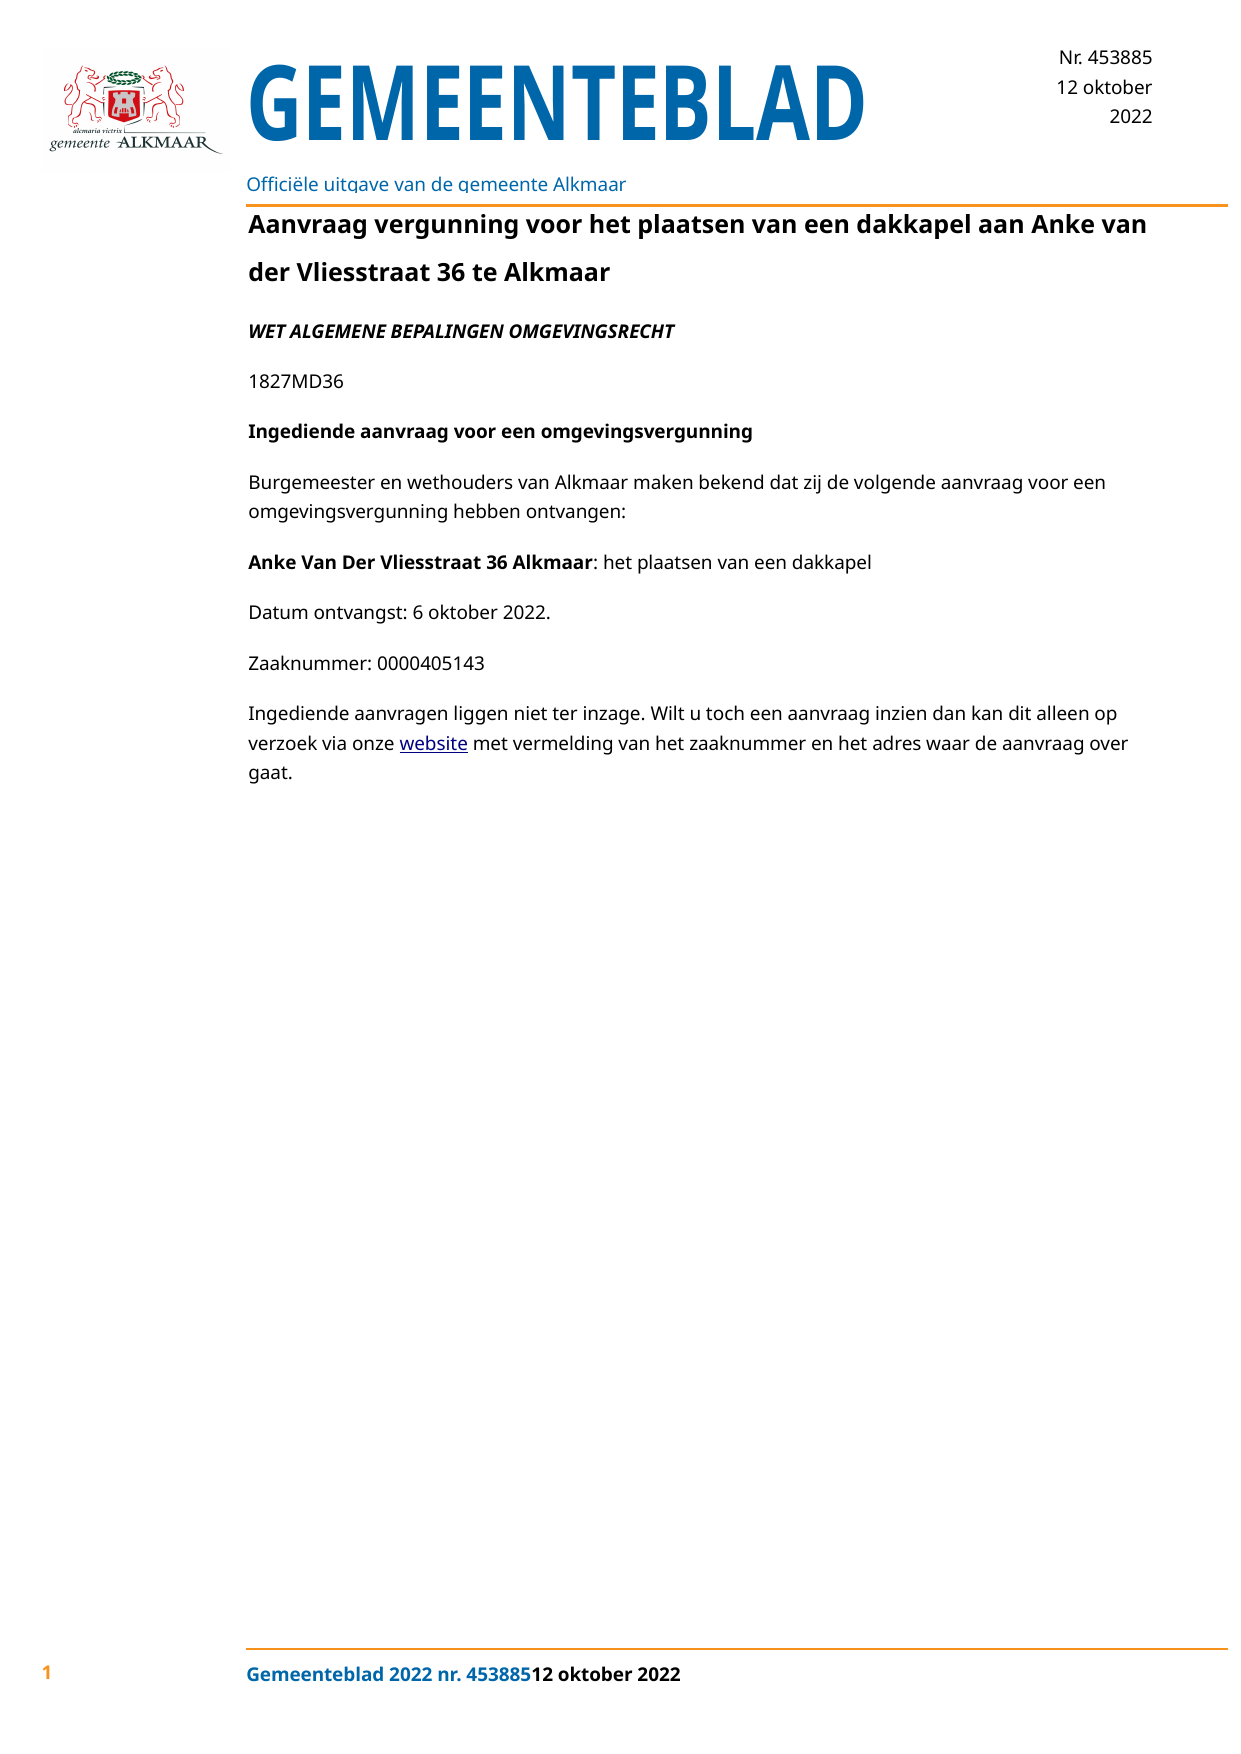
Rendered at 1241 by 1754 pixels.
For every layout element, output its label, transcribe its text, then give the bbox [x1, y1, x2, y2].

text Anke Van Der Vliesstraat 36 Alkmaar: het plaatsen van een dakkapel [248, 549, 1152, 575]
text Ingediende aanvragen liggen niet ter inzage. Wilt u toch een aanvraag inzien dan kan dit alleen op verzoek via onze website met vermelding van het zaaknummer en het adres waar de aanvraag over gaat. [248, 700, 1152, 785]
text WET ALGEMENE BEPALINGEN OMGEVINGSRECHT [248, 318, 1152, 344]
text Ingediende aanvraag voor een omgevingsvergunning [248, 419, 1152, 444]
text 1827MD36 [248, 368, 1152, 394]
text Aanvraag vergunning voor het plaatsen van een dakkapel aan Anke van der Vliesstraat 36 te Alkmaar [248, 207, 1152, 288]
text Burgemeester en wethouders van Alkmaar maken bekend dat zij de volgende aanvraag voor een omgevingsvergunning hebben ontvangen: [248, 469, 1152, 524]
text Zaaknummer: 0000405143 [248, 650, 1152, 676]
text Datum ontvangst: 6 oktober 2022. [248, 599, 1152, 625]
picture [41, 47, 231, 172]
